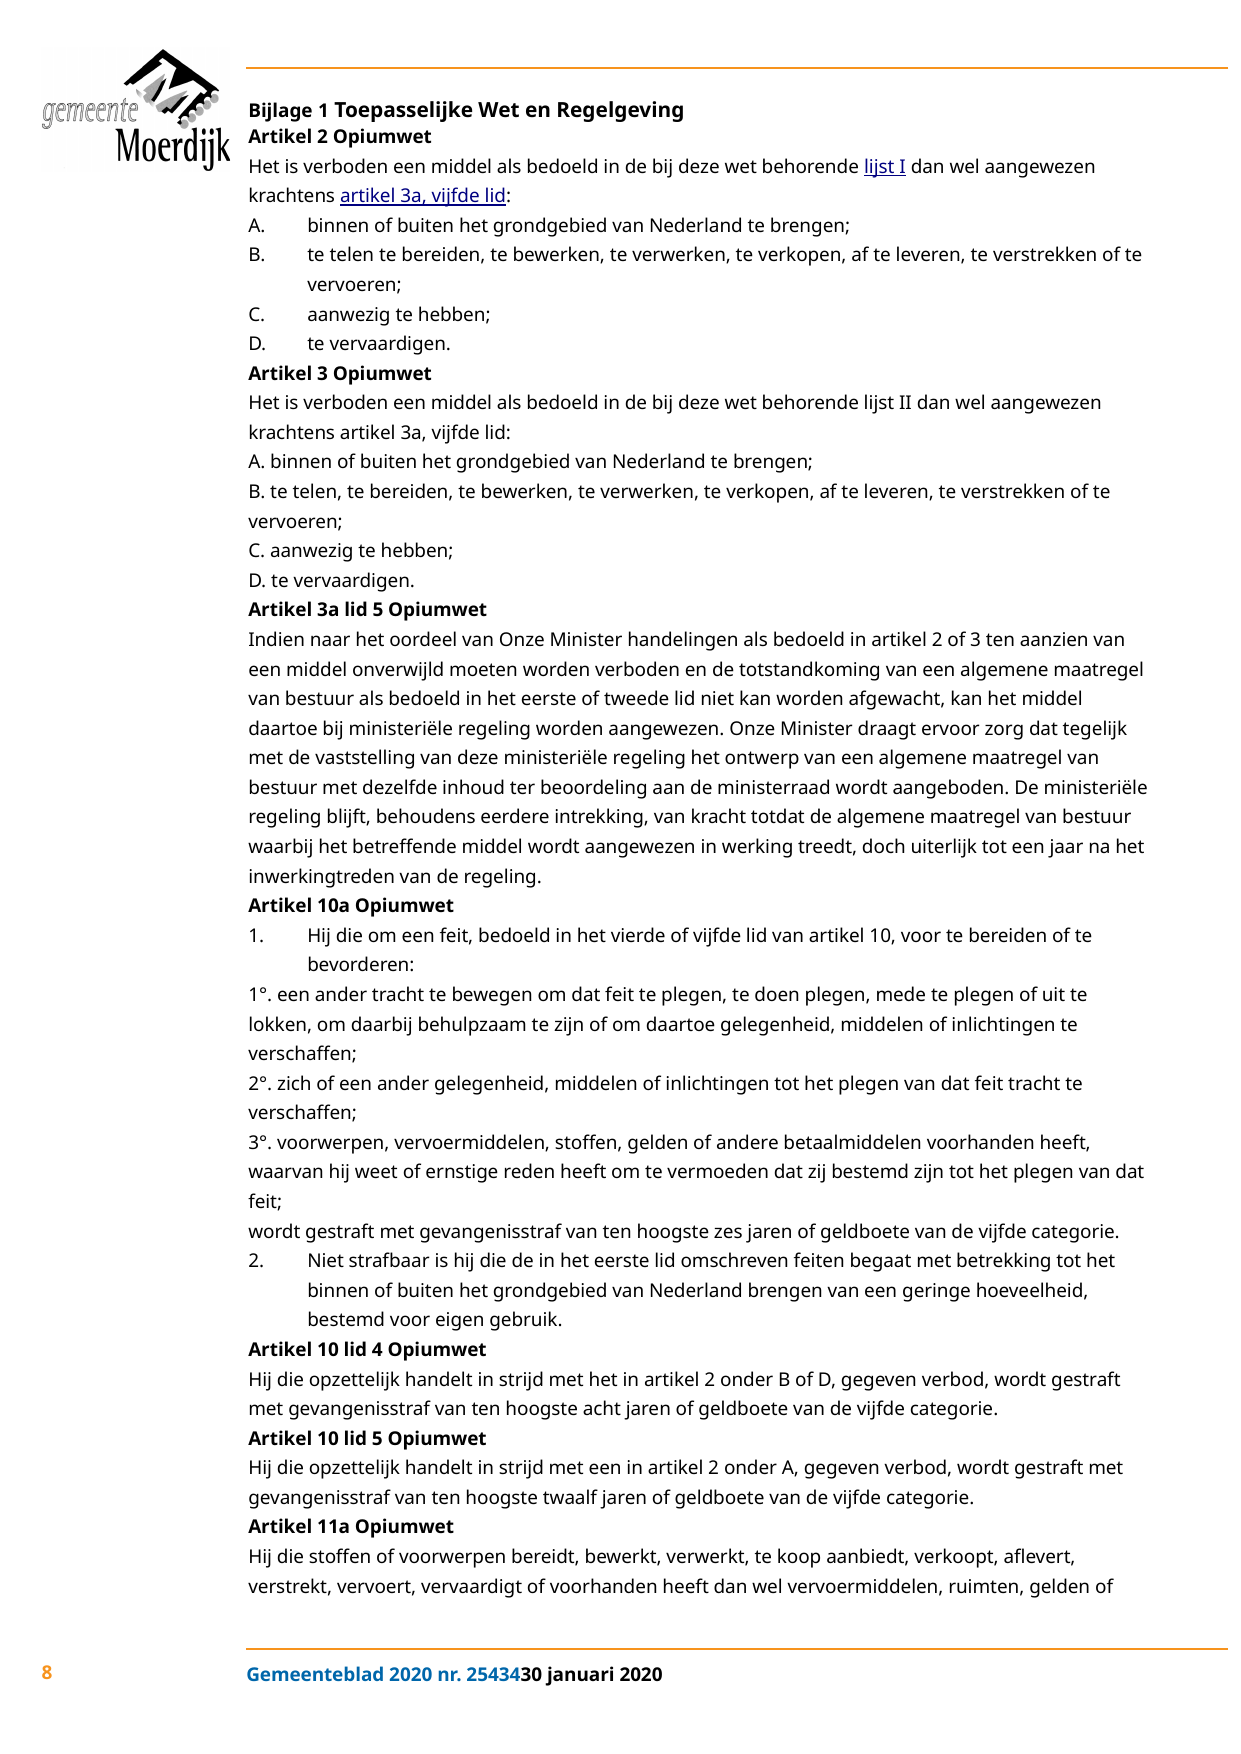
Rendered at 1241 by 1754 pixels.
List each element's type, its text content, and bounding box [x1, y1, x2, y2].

list te telen te bereiden, te bewerken, te verwerken, te verkopen, af te leveren, te verstrekken of te vervoeren; [248, 242, 1152, 297]
list Hij die om een feit, bedoeld in het vierde of vijfde lid van artikel 10, voor te bereiden of te bevorderen: [248, 922, 1152, 977]
text Artikel 11a Opiumwet [248, 1514, 1152, 1539]
text Artikel 3a lid 5 Opiumwet [248, 597, 1152, 622]
list Niet strafbaar is hij die de in het eerste lid omschreven feiten begaat met betrekking tot het binnen of buiten het grondgebied van Nederland brengen van een geringe hoeveelheid, bestemd voor eigen gebruik. [248, 1247, 1152, 1332]
list aanwezig te hebben; [248, 301, 1152, 327]
text Het is verboden een middel als bedoeld in de bij deze wet behorende lijst II dan wel aangewezen krachtens artikel 3a, vijfde lid: [248, 389, 1152, 445]
text Artikel 2 Opiumwet [248, 123, 1152, 149]
text D. te vervaardigen. [248, 567, 1152, 593]
list binnen of buiten het grondgebied van Nederland te brengen; [248, 212, 1152, 238]
text Indien naar het oordeel van Onze Minister handelingen als bedoeld in artikel 2 of 3 ten aanzien van een middel onverwijld moeten worden verboden en de totstandkoming van een algemene maatregel van bestuur als bedoeld in het eerste of tweede lid niet kan worden afgewacht, kan het middel daartoe bij ministeriële regeling worden aangewezen. Onze Minister draagt ervoor zorg dat tegelijk met de vaststelling van deze ministeriële regeling het ontwerp van een algemene maatregel van bestuur met dezelfde inhoud ter beoordeling aan de ministerraad wordt aangeboden. De ministeriële regeling blijft, behoudens eerdere intrekking, van kracht totdat de algemene maatregel van bestuur waarbij het betreffende middel wordt aangewezen in werking treedt, doch uiterlijk tot een jaar na het inwerkingtreden van de regeling. [248, 626, 1152, 889]
list te vervaardigen. [248, 330, 1152, 356]
text Artikel 10 lid 5 Opiumwet [248, 1425, 1152, 1451]
text Het is verboden een middel als bedoeld in de bij deze wet behorende lijst I dan wel aangewezen krachtens artikel 3a, vijfde lid: [248, 153, 1152, 208]
text Hij die opzettelijk handelt in strijd met een in artikel 2 onder A, gegeven verbod, wordt gestraft met gevangenisstraf van ten hoogste twaalf jaren of geldboete van de vijfde categorie. [248, 1454, 1152, 1510]
text 1°. een ander tracht te bewegen om dat feit te plegen, te doen plegen, mede te plegen of uit te lokken, om daarbij behulpzaam te zijn of om daartoe gelegenheid, middelen of inlichtingen te verschaffen; [248, 981, 1152, 1066]
text wordt gestraft met gevangenisstraf van ten hoogste zes jaren of geldboete van de vijfde categorie. [248, 1218, 1152, 1244]
text Hij die stoffen of voorwerpen bereidt, bewerkt, verwerkt, te koop aanbiedt, verkoopt, aflevert, verstrekt, vervoert, vervaardigt of voorhanden heeft dan wel vervoermiddelen, ruimten, gelden of [248, 1543, 1152, 1599]
text Bijlage 1 Toepasselijke Wet en Regelgeving [248, 95, 1152, 123]
text A. binnen of buiten het grondgebied van Nederland te brengen; [248, 449, 1152, 474]
text 3°. voorwerpen, vervoermiddelen, stoffen, gelden of andere betaalmiddelen voorhanden heeft, waarvan hij weet of ernstige reden heeft om te vermoeden dat zij bestemd zijn tot het plegen van dat feit; [248, 1129, 1152, 1214]
text C. aanwezig te hebben; [248, 537, 1152, 563]
text Artikel 3 Opiumwet [248, 360, 1152, 386]
text Artikel 10 lid 4 Opiumwet [248, 1336, 1152, 1362]
text Hij die opzettelijk handelt in strijd met het in artikel 2 onder B of D, gegeven verbod, wordt gestraft met gevangenisstraf van ten hoogste acht jaren of geldboete van de vijfde categorie. [248, 1366, 1152, 1421]
text B. te telen, te bereiden, te bewerken, te verwerken, te verkopen, af te leveren, te verstrekken of te vervoeren; [248, 478, 1152, 534]
picture [41, 47, 231, 172]
text Artikel 10a Opiumwet [248, 892, 1152, 918]
text 2°. zich of een ander gelegenheid, middelen of inlichtingen tot het plegen van dat feit tracht te verschaffen; [248, 1070, 1152, 1125]
